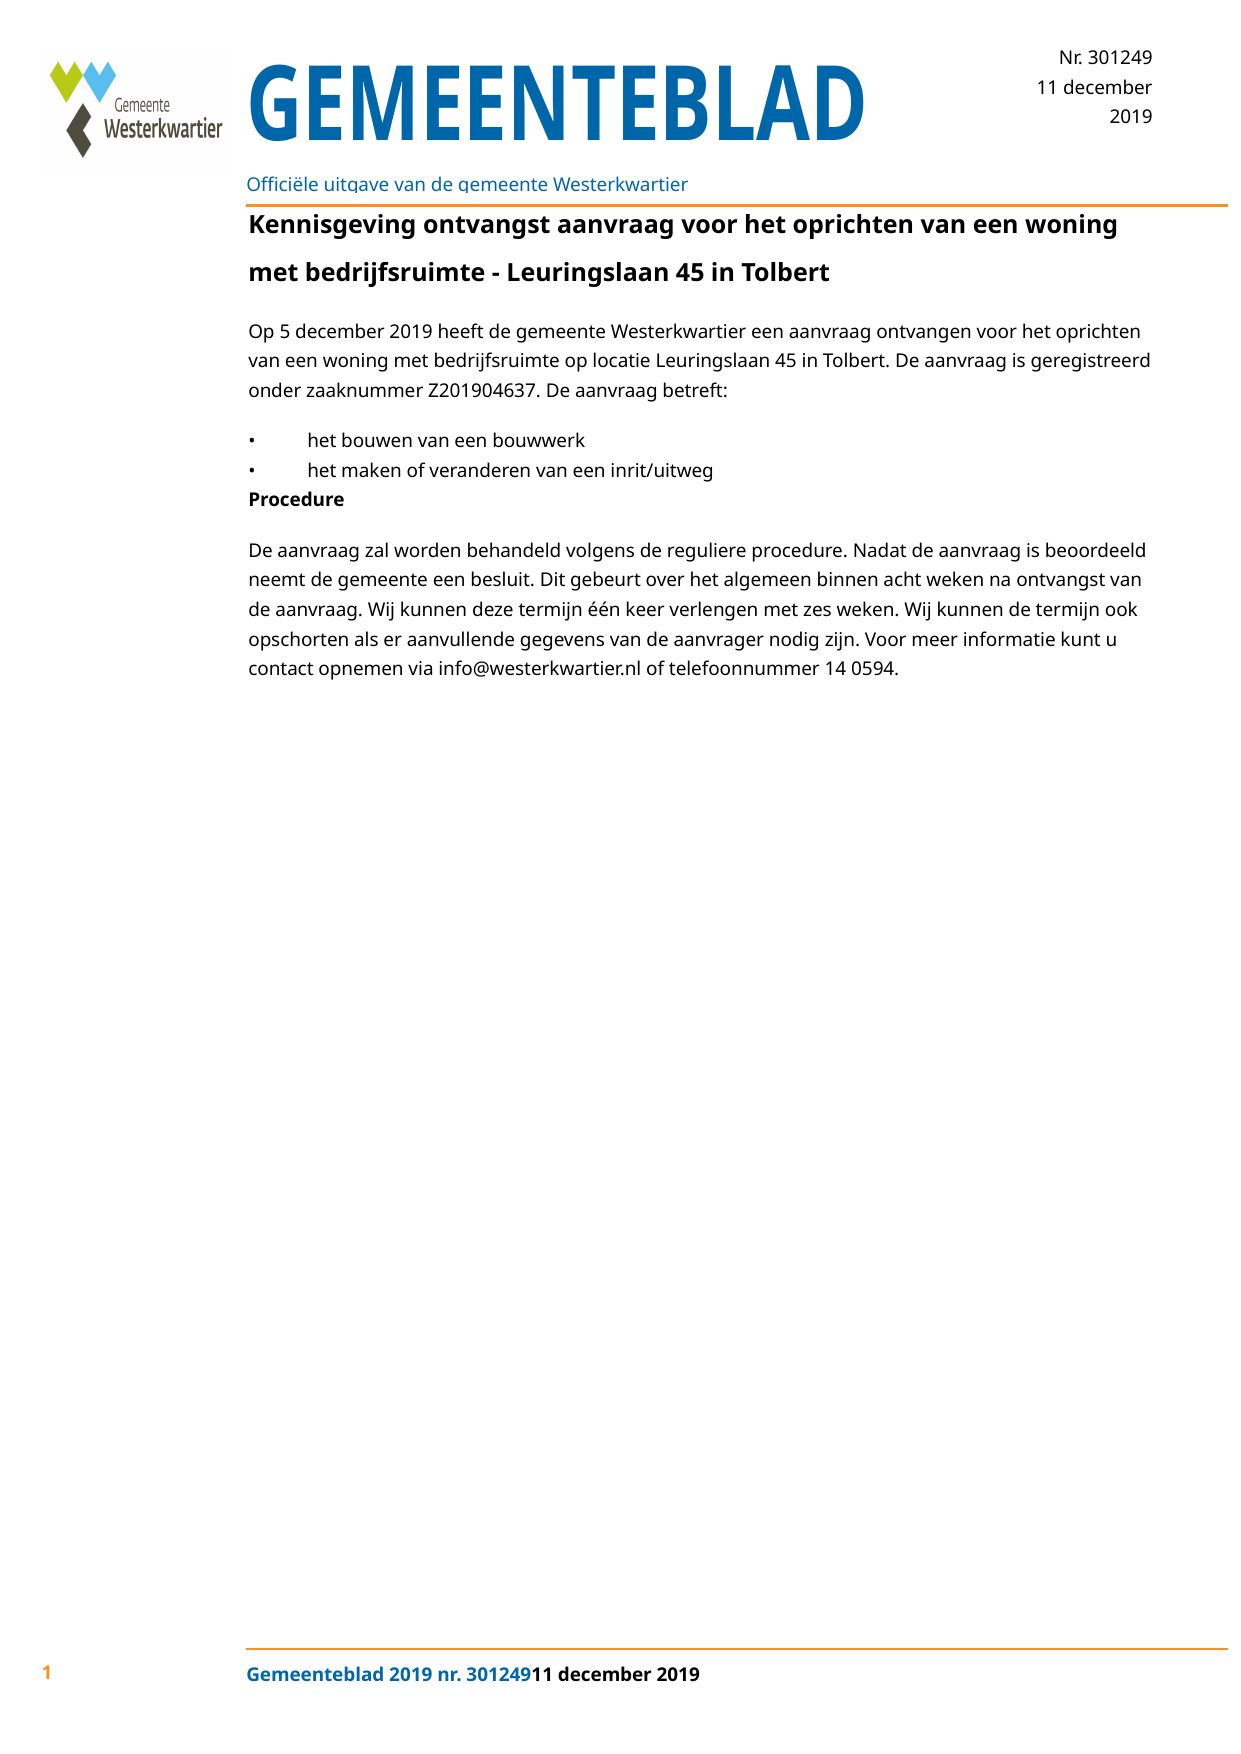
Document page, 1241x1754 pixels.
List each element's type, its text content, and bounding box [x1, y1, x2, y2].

text Procedure [248, 487, 1152, 512]
list het bouwen van een bouwwerk [248, 427, 1152, 453]
list het maken of veranderen van een inrit/uitweg [248, 457, 1152, 483]
text De aanvraag zal worden behandeld volgens de reguliere procedure. Nadat de aanvraag is beoordeeld neemt de gemeente een besluit. Dit gebeurt over het algemeen binnen acht weken na ontvangst van de aanvraag. Wij kunnen deze termijn één keer verlengen met zes weken. Wij kunnen de termijn ook opschorten als er aanvullende gegevens van de aanvrager nodig zijn. Voor meer informatie kunt u contact opnemen via info@westerkwartier.nl of telefoonnummer 14 0594. [248, 537, 1152, 681]
text Op 5 december 2019 heeft de gemeente Westerkwartier een aanvraag ontvangen voor het oprichten van een woning met bedrijfsruimte op locatie Leuringslaan 45 in Tolbert. De aanvraag is geregistreerd onder zaaknummer Z201904637. De aanvraag betreft: [248, 318, 1152, 403]
picture [41, 47, 231, 172]
text Kennisgeving ontvangst aanvraag voor het oprichten van een woning met bedrijfsruimte - Leuringslaan 45 in Tolbert [248, 207, 1152, 288]
